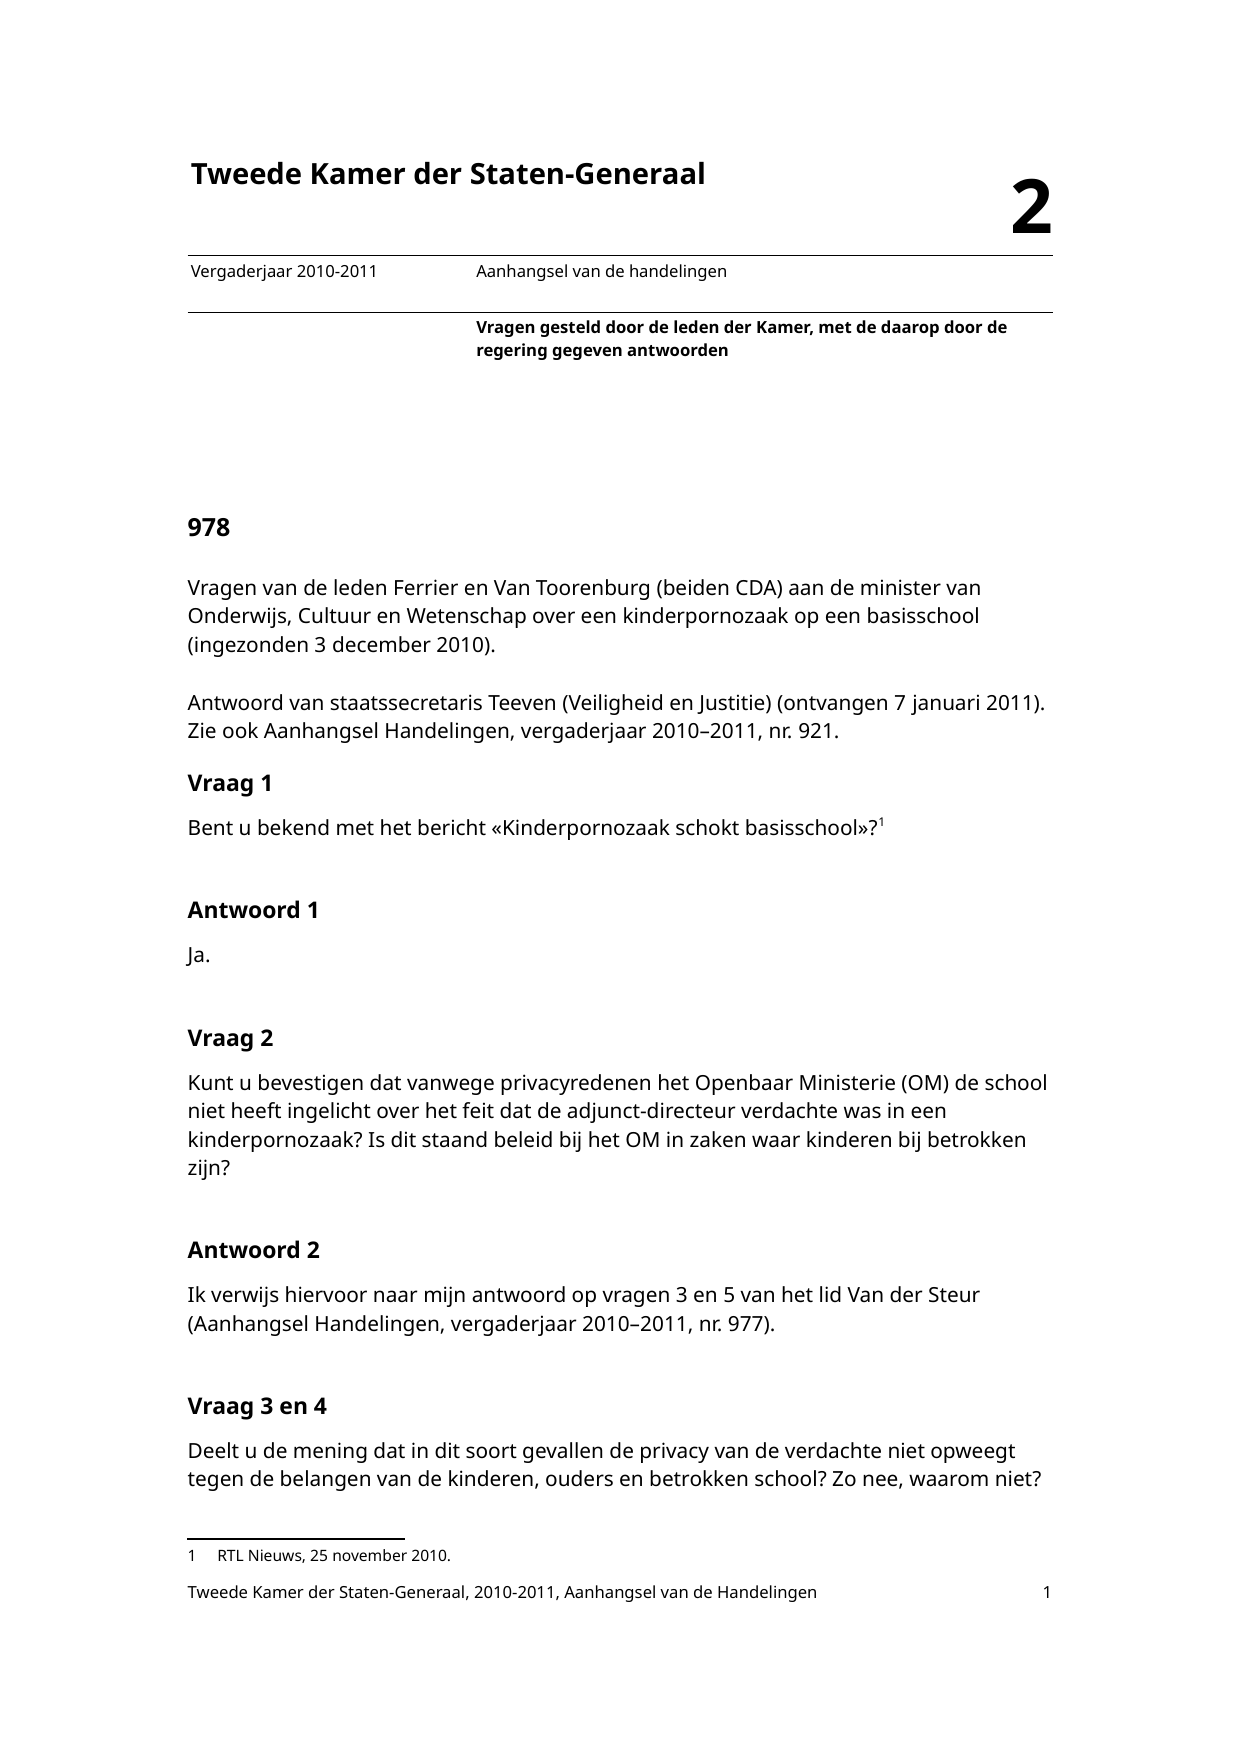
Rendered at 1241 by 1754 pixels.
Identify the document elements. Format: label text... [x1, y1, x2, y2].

text Ja. [187, 941, 1053, 969]
text 978 [187, 509, 1053, 543]
table_header 2 [880, 150, 1053, 255]
text Deelt u de mening dat in dit soort gevallen de privacy van de verdachte niet opweegt tegen de belangen van de kinderen, ouders en betrokken school? Zo nee, waarom niet? [187, 1436, 1053, 1493]
subtitle Vraag 3 en 4 [187, 1390, 1053, 1421]
table_cell Aanhangsel van de handelingen [473, 256, 1053, 312]
text Ik verwijs hiervoor naar mijn antwoord op vragen 3 en 5 van het lid Van der Steur (Aanhangsel Handelingen, vergaderjaar 2010–2011, nr. 977). [187, 1280, 1053, 1337]
subtitle Antwoord 2 [187, 1234, 1053, 1265]
text RTL Nieuws, 25 november 2010. [187, 1538, 1053, 1566]
subtitle Vraag 2 [187, 1022, 1053, 1053]
subtitle Antwoord 1 [187, 894, 1053, 926]
subtitle Vraag 1 [187, 767, 1053, 798]
table_cell Vergaderjaar 2010-2011 [188, 256, 473, 312]
text Antwoord van staatssecretaris Teeven (Veiligheid en Justitie) (ontvangen 7 januari 2011). Zie ook Aanhangsel Handelingen, vergaderjaar 2010–2011, nr. 921. [187, 688, 1053, 745]
text Vragen van de leden Ferrier en Van Toorenburg (beiden CDA) aan de minister van Onderwijs, Cultuur en Wetenschap over een kinderpornozaak op een basisschool (ingezonden 3 december 2010). [187, 573, 1053, 658]
table_cell Vragen gesteld door de leden der Kamer, met de daarop door de regering gegeven antwoorden [473, 313, 1053, 361]
text Bent u bekend met het bericht «Kinderpornozaak schokt basisschool»? [187, 813, 1053, 842]
text Kunt u bevestigen dat vanwege privacyredenen het Openbaar Ministerie (OM) de school niet heeft ingelicht over het feit dat de adjunct-directeur verdachte was in een kinderpornozaak? Is dit staand beleid bij het OM in zaken waar kinderen bij betrokken zijn? [187, 1068, 1053, 1182]
table_cell [188, 313, 473, 361]
table_header Tweede Kamer der Staten-Generaal [188, 150, 879, 255]
